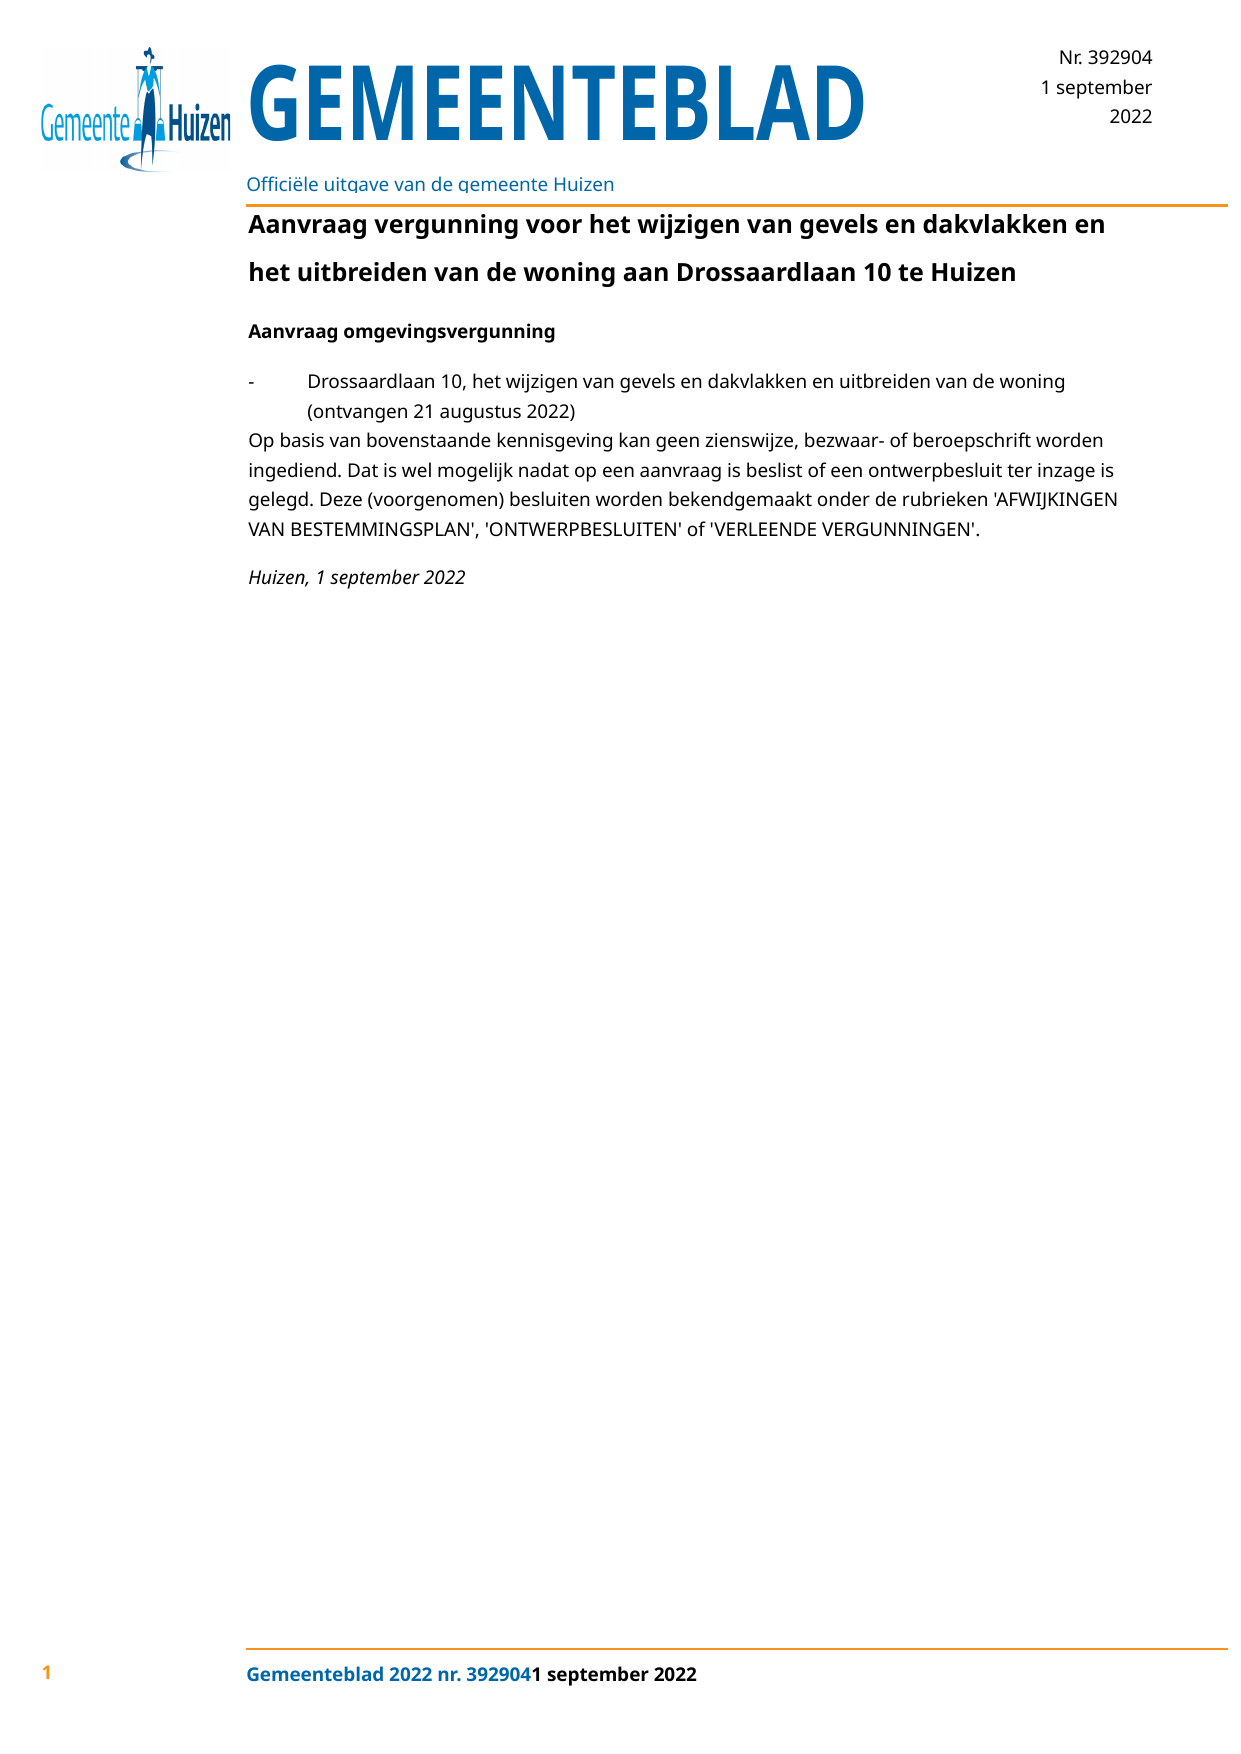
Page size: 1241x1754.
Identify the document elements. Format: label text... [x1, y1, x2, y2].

text Huizen, 1 september 2022 [248, 564, 1152, 590]
list Drossaardlaan 10, het wijzigen van gevels en dakvlakken en uitbreiden van de woning (ontvangen 21 augustus 2022) [248, 368, 1152, 424]
picture [41, 47, 231, 172]
text Op basis van bovenstaande kennisgeving kan geen zienswijze, bezwaar- of beroepschrift worden ingediend. Dat is wel mogelijk nadat op een aanvraag is beslist of een ontwerpbesluit ter inzage is gelegd. Deze (voorgenomen) besluiten worden bekendgemaakt onder de rubrieken 'AFWIJKINGEN VAN BESTEMMINGSPLAN', 'ONTWERPBESLUITEN' of 'VERLEENDE VERGUNNINGEN'. [248, 427, 1152, 542]
text Aanvraag omgevingsvergunning [248, 318, 1152, 344]
text Aanvraag vergunning voor het wijzigen van gevels en dakvlakken en het uitbreiden van de woning aan Drossaardlaan 10 te Huizen [248, 207, 1152, 288]
